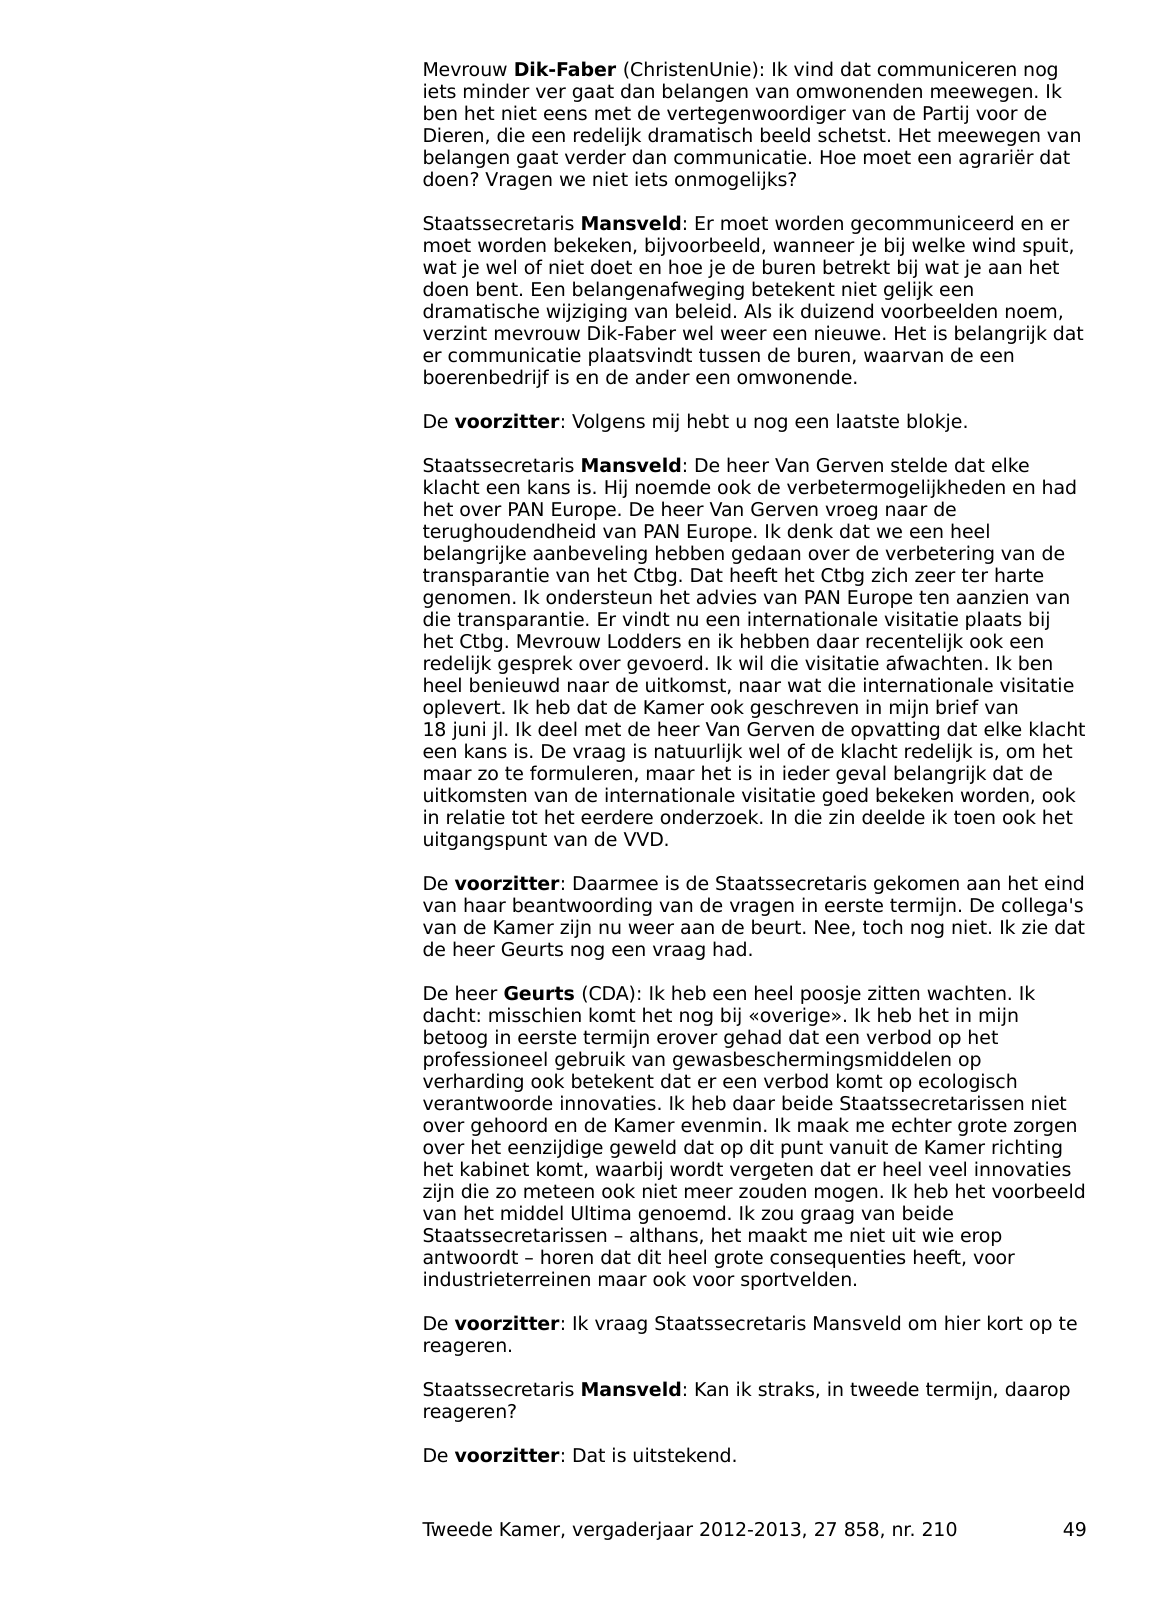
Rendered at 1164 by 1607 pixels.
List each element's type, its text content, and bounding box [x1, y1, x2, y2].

text Mevrouw Dik-Faber (ChristenUnie): Ik vind dat communiceren nog iets minder ver gaat dan belangen van omwonenden meewegen. Ik ben het niet eens met de vertegenwoordiger van de Partij voor de Dieren, die een redelijk dramatisch beeld schetst. Het meewegen van belangen gaat verder dan communicatie. Hoe moet een agrariër dat doen? Vragen we niet iets onmogelijks? [422, 59, 1087, 191]
text Staatssecretaris Mansveld: Er moet worden gecommuniceerd en er moet worden bekeken, bijvoorbeeld, wanneer je bij welke wind spuit, wat je wel of niet doet en hoe je de buren betrekt bij wat je aan het doen bent. Een belangenafweging betekent niet gelijk een dramatische wijziging van beleid. Als ik duizend voorbeelden noem, verzint mevrouw Dik-Faber wel weer een nieuwe. Het is belangrijk dat er communicatie plaatsvindt tussen de buren, waarvan de een boerenbedrijf is en de ander een omwonende. [422, 213, 1087, 389]
text De voorzitter: Daarmee is de Staatssecretaris gekomen aan het eind van haar beantwoording van de vragen in eerste termijn. De collega's van de Kamer zijn nu weer aan de beurt. Nee, toch nog niet. Ik zie dat de heer Geurts nog een vraag had. [422, 873, 1087, 961]
text De heer Geurts (CDA): Ik heb een heel poosje zitten wachten. Ik dacht: misschien komt het nog bij «overige». Ik heb het in mijn betoog in eerste termijn erover gehad dat een verbod op het professioneel gebruik van gewasbeschermingsmiddelen op verharding ook betekent dat er een verbod komt op ecologisch verantwoorde innovaties. Ik heb daar beide Staatssecretarissen niet over gehoord en de Kamer evenmin. Ik maak me echter grote zorgen over het eenzijdige geweld dat op dit punt vanuit de Kamer richting het kabinet komt, waarbij wordt vergeten dat er heel veel innovaties zijn die zo meteen ook niet meer zouden mogen. Ik heb het voorbeeld van het middel Ultima genoemd. Ik zou graag van beide Staatssecretarissen – althans, het maakt me niet uit wie erop antwoordt – horen dat dit heel grote consequenties heeft, voor industrieterreinen maar ook voor sportvelden. [422, 983, 1087, 1291]
text De voorzitter: Ik vraag Staatssecretaris Mansveld om hier kort op te reageren. [422, 1313, 1087, 1357]
text Staatssecretaris Mansveld: De heer Van Gerven stelde dat elke klacht een kans is. Hij noemde ook de verbetermogelijkheden en had het over PAN Europe. De heer Van Gerven vroeg naar de terughoudendheid van PAN Europe. Ik denk dat we een heel belangrijke aanbeveling hebben gedaan over de verbetering van de transparantie van het Ctbg. Dat heeft het Ctbg zich zeer ter harte genomen. Ik ondersteun het advies van PAN Europe ten aanzien van die transparantie. Er vindt nu een internationale visitatie plaats bij het Ctbg. Mevrouw Lodders en ik hebben daar recentelijk ook een redelijk gesprek over gevoerd. Ik wil die visitatie afwachten. Ik ben heel benieuwd naar de uitkomst, naar wat die internationale visitatie oplevert. Ik heb dat de Kamer ook geschreven in mijn brief van 18 juni jl. Ik deel met de heer Van Gerven de opvatting dat elke klacht een kans is. De vraag is natuurlijk wel of de klacht redelijk is, om het maar zo te formuleren, maar het is in ieder geval belangrijk dat de uitkomsten van de internationale visitatie goed bekeken worden, ook in relatie tot het eerdere onderzoek. In die zin deelde ik toen ook het uitgangspunt van de VVD. [422, 455, 1087, 851]
text De voorzitter: Dat is uitstekend. [422, 1445, 1087, 1467]
text Staatssecretaris Mansveld: Kan ik straks, in tweede termijn, daarop reageren? [422, 1379, 1087, 1423]
text De voorzitter: Volgens mij hebt u nog een laatste blokje. [422, 411, 1087, 433]
